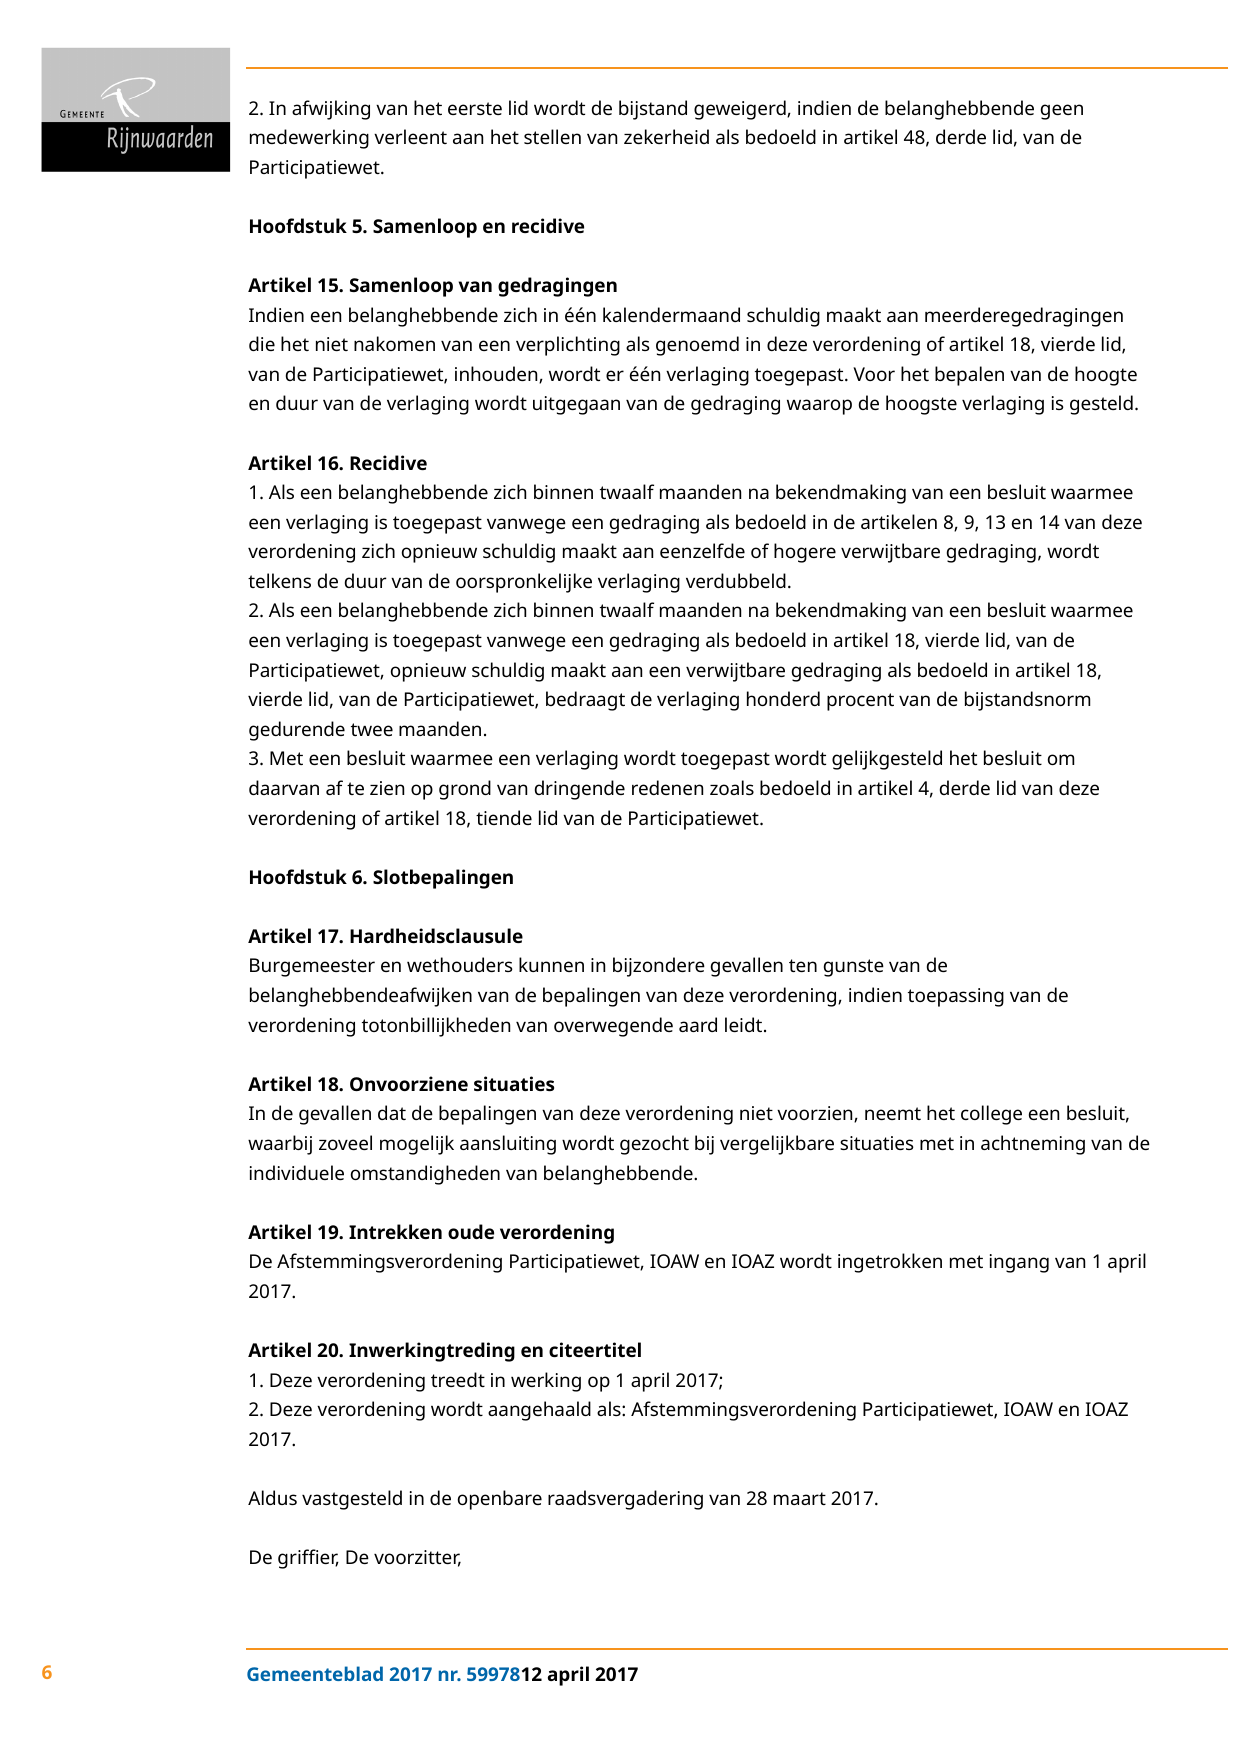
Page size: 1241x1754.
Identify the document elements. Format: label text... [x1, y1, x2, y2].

text Aldus vastgesteld in de openbare raadsvergadering van 28 maart 2017. [248, 1485, 1152, 1511]
text Artikel 17. Hardheidsclausule [248, 923, 1152, 949]
picture [41, 47, 231, 172]
text Indien een belanghebbende zich in één kalendermaand schuldig maakt aan meerderegedragingen die het niet nakomen van een verplichting als genoemd in deze verordening of artikel 18, vierde lid, van de Participatiewet, inhouden, wordt er één verlaging toegepast. Voor het bepalen van de hoogte en duur van de verlaging wordt uitgegaan van de gedraging waarop de hoogste verlaging is gesteld. [248, 302, 1152, 416]
text 2. Deze verordening wordt aangehaald als: Afstemmingsverordening Participatiewet, IOAW en IOAZ 2017. [248, 1396, 1152, 1452]
text 1. Als een belanghebbende zich binnen twaalf maanden na bekendmaking van een besluit waarmee een verlaging is toegepast vanwege een gedraging als bedoeld in de artikelen 8, 9, 13 en 14 van deze verordening zich opnieuw schuldig maakt aan eenzelfde of hogere verwijtbare gedraging, wordt telkens de duur van de oorspronkelijke verlaging verdubbeld. [248, 479, 1152, 594]
text Hoofdstuk 6. Slotbepalingen [248, 864, 1152, 890]
text Artikel 16. Recidive [248, 450, 1152, 476]
text De Afstemmingsverordening Participatiewet, IOAW en IOAZ wordt ingetrokken met ingang van 1 april 2017. [248, 1248, 1152, 1304]
text 3. Met een besluit waarmee een verlaging wordt toegepast wordt gelijkgesteld het besluit om daarvan af te zien op grond van dringende redenen zoals bedoeld in artikel 4, derde lid van deze verordening of artikel 18, tiende lid van de Participatiewet. [248, 746, 1152, 831]
text 2. Als een belanghebbende zich binnen twaalf maanden na bekendmaking van een besluit waarmee een verlaging is toegepast vanwege een gedraging als bedoeld in artikel 18, vierde lid, van de Participatiewet, opnieuw schuldig maakt aan een verwijtbare gedraging als bedoeld in artikel 18, vierde lid, van de Participatiewet, bedraagt de verlaging honderd procent van de bijstandsnorm gedurende twee maanden. [248, 598, 1152, 742]
text Burgemeester en wethouders kunnen in bijzondere gevallen ten gunste van de belanghebbendeafwijken van de bepalingen van deze verordening, indien toepassing van de verordening totonbillijkheden van overwegende aard leidt. [248, 953, 1152, 1038]
text Artikel 20. Inwerkingtreding en citeertitel [248, 1337, 1152, 1363]
text Artikel 19. Intrekken oude verordening [248, 1219, 1152, 1245]
text In de gevallen dat de bepalingen van deze verordening niet voorzien, neemt het college een besluit, waarbij zoveel mogelijk aansluiting wordt gezocht bij vergelijkbare situaties met in achtneming van de individuele omstandigheden van belanghebbende. [248, 1101, 1152, 1186]
text 1. Deze verordening treedt in werking op 1 april 2017; [248, 1367, 1152, 1393]
text Artikel 18. Onvoorziene situaties [248, 1071, 1152, 1097]
text Hoofdstuk 5. Samenloop en recidive [248, 213, 1152, 239]
text 2. In afwijking van het eerste lid wordt de bijstand geweigerd, indien de belanghebbende geen medewerking verleent aan het stellen van zekerheid als bedoeld in artikel 48, derde lid, van de Participatiewet. [248, 95, 1152, 180]
text De griffier, De voorzitter, [248, 1544, 1152, 1570]
text Artikel 15. Samenloop van gedragingen [248, 272, 1152, 298]
